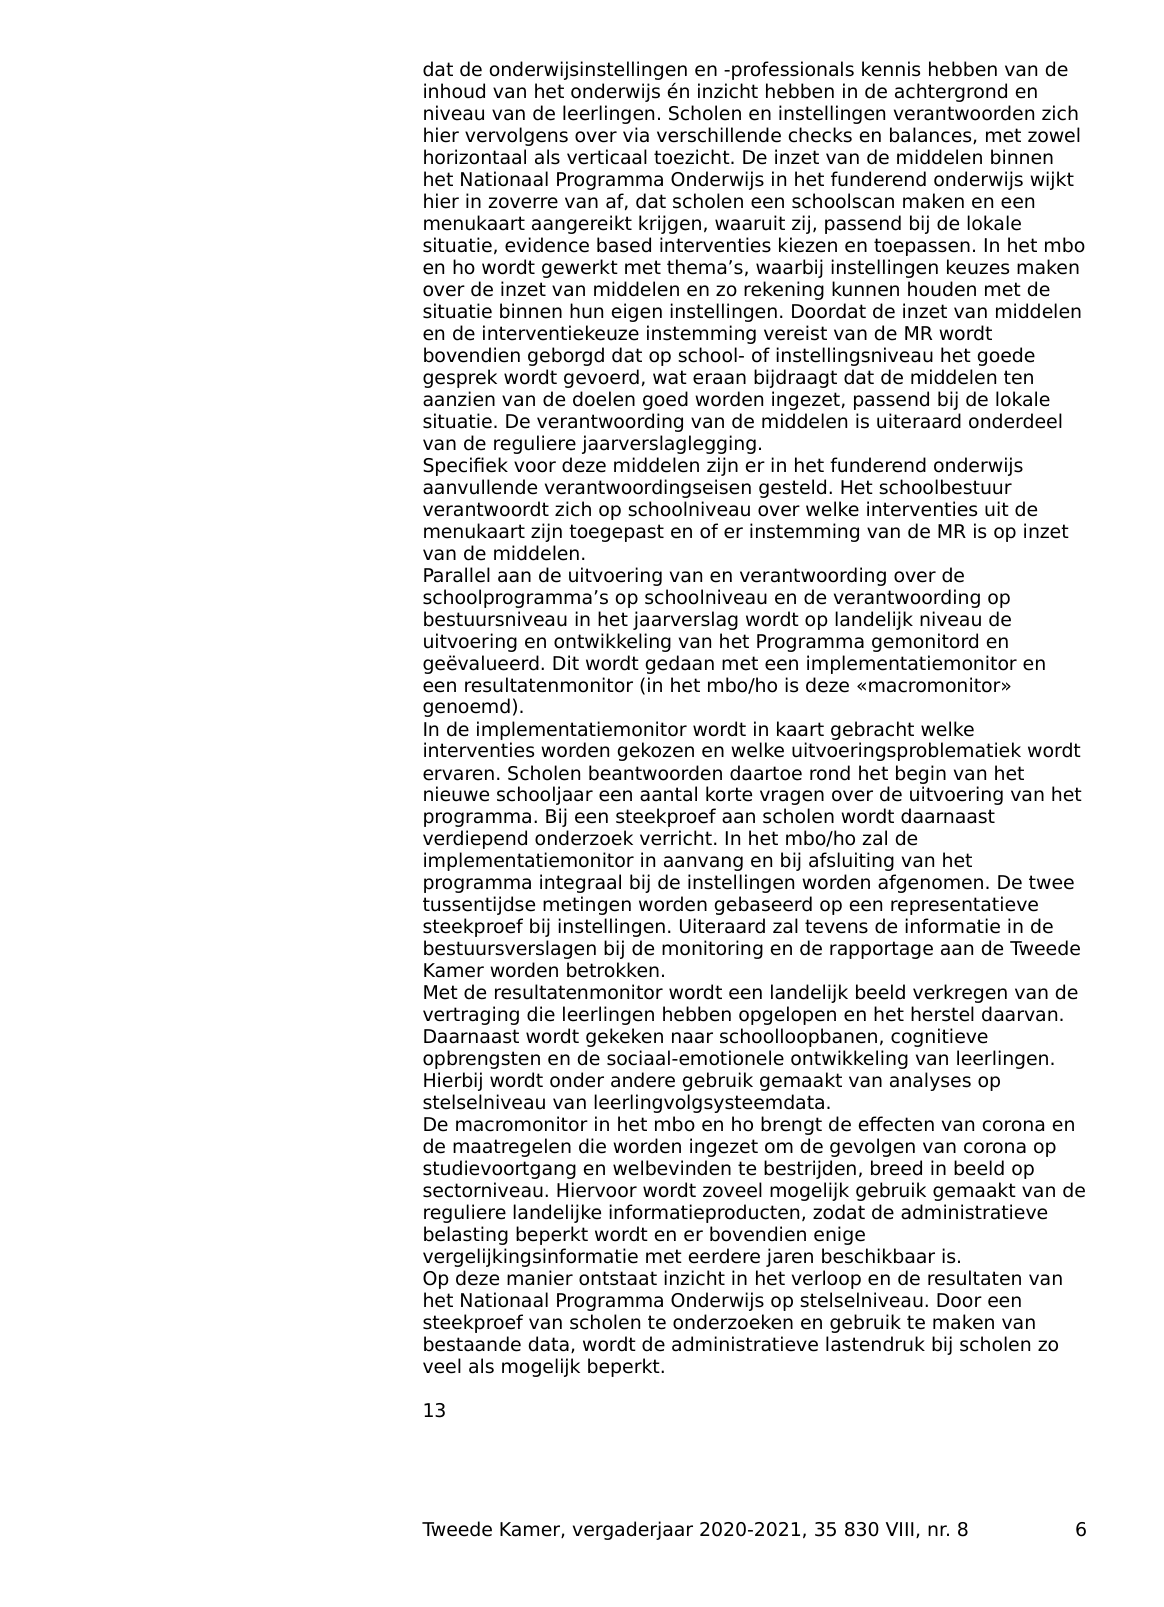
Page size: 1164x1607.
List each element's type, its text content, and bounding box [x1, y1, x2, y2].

text Met de resultatenmonitor wordt een landelijk beeld verkregen van de vertraging die leerlingen hebben opgelopen en het herstel daarvan. Daarnaast wordt gekeken naar schoolloopbanen, cognitieve opbrengsten en de sociaal-emotionele ontwikkeling van leerlingen. Hierbij wordt onder andere gebruik gemaakt van analyses op stelselniveau van leerlingvolgsysteemdata. [422, 982, 1087, 1114]
text In de implementatiemonitor wordt in kaart gebracht welke interventies worden gekozen en welke uitvoeringsproblematiek wordt ervaren. Scholen beantwoorden daartoe rond het begin van het nieuwe schooljaar een aantal korte vragen over de uitvoering van het programma. Bij een steekproef aan scholen wordt daarnaast verdiepend onderzoek verricht. In het mbo/ho zal de implementatiemonitor in aanvang en bij afsluiting van het programma integraal bij de instellingen worden afgenomen. De twee tussentijdse metingen worden gebaseerd op een representatieve steekproef bij instellingen. Uiteraard zal tevens de informatie in de bestuursverslagen bij de monitoring en de rapportage aan de Tweede Kamer worden betrokken. [422, 718, 1087, 982]
text 13 [422, 1400, 1087, 1422]
text Op deze manier ontstaat inzicht in het verloop en de resultaten van het Nationaal Programma Onderwijs op stelselniveau. Door een steekproef van scholen te onderzoeken en gebruik te maken van bestaande data, wordt de administratieve lastendruk bij scholen zo veel als mogelijk beperkt. [422, 1268, 1087, 1378]
text Specifiek voor deze middelen zijn er in het funderend onderwijs aanvullende verantwoordingseisen gesteld. Het schoolbestuur verantwoordt zich op schoolniveau over welke interventies uit de menukaart zijn toegepast en of er instemming van de MR is op inzet van de middelen. [422, 455, 1087, 564]
text Parallel aan de uitvoering van en verantwoording over de schoolprogramma’s op schoolniveau en de verantwoording op bestuursniveau in het jaarverslag wordt op landelijk niveau de uitvoering en ontwikkeling van het Programma gemonitord en geëvalueerd. Dit wordt gedaan met een implementatiemonitor en een resultatenmonitor (in het mbo/ho is deze «macromonitor» genoemd). [422, 564, 1087, 718]
text De macromonitor in het mbo en ho brengt de effecten van corona en de maatregelen die worden ingezet om de gevolgen van corona op studievoortgang en welbevinden te bestrijden, breed in beeld op sectorniveau. Hiervoor wordt zoveel mogelijk gebruik gemaakt van de reguliere landelijke informatieproducten, zodat de administratieve belasting beperkt wordt en er bovendien enige vergelijkingsinformatie met eerdere jaren beschikbaar is. [422, 1114, 1087, 1268]
text dat de onderwijsinstellingen en -professionals kennis hebben van de inhoud van het onderwijs én inzicht hebben in de achtergrond en niveau van de leerlingen. Scholen en instellingen verantwoorden zich hier vervolgens over via verschillende checks en balances, met zowel horizontaal als verticaal toezicht. De inzet van de middelen binnen het Nationaal Programma Onderwijs in het funderend onderwijs wijkt hier in zoverre van af, dat scholen een schoolscan maken en een menukaart aangereikt krijgen, waaruit zij, passend bij de lokale situatie, evidence based interventies kiezen en toepassen. In het mbo en ho wordt gewerkt met thema’s, waarbij instellingen keuzes maken over de inzet van middelen en zo rekening kunnen houden met de situatie binnen hun eigen instellingen. Doordat de inzet van middelen en de interventiekeuze instemming vereist van de MR wordt bovendien geborgd dat op school- of instellingsniveau het goede gesprek wordt gevoerd, wat eraan bijdraagt dat de middelen ten aanzien van de doelen goed worden ingezet, passend bij de lokale situatie. De verantwoording van de middelen is uiteraard onderdeel van de reguliere jaarverslaglegging. [422, 59, 1087, 455]
